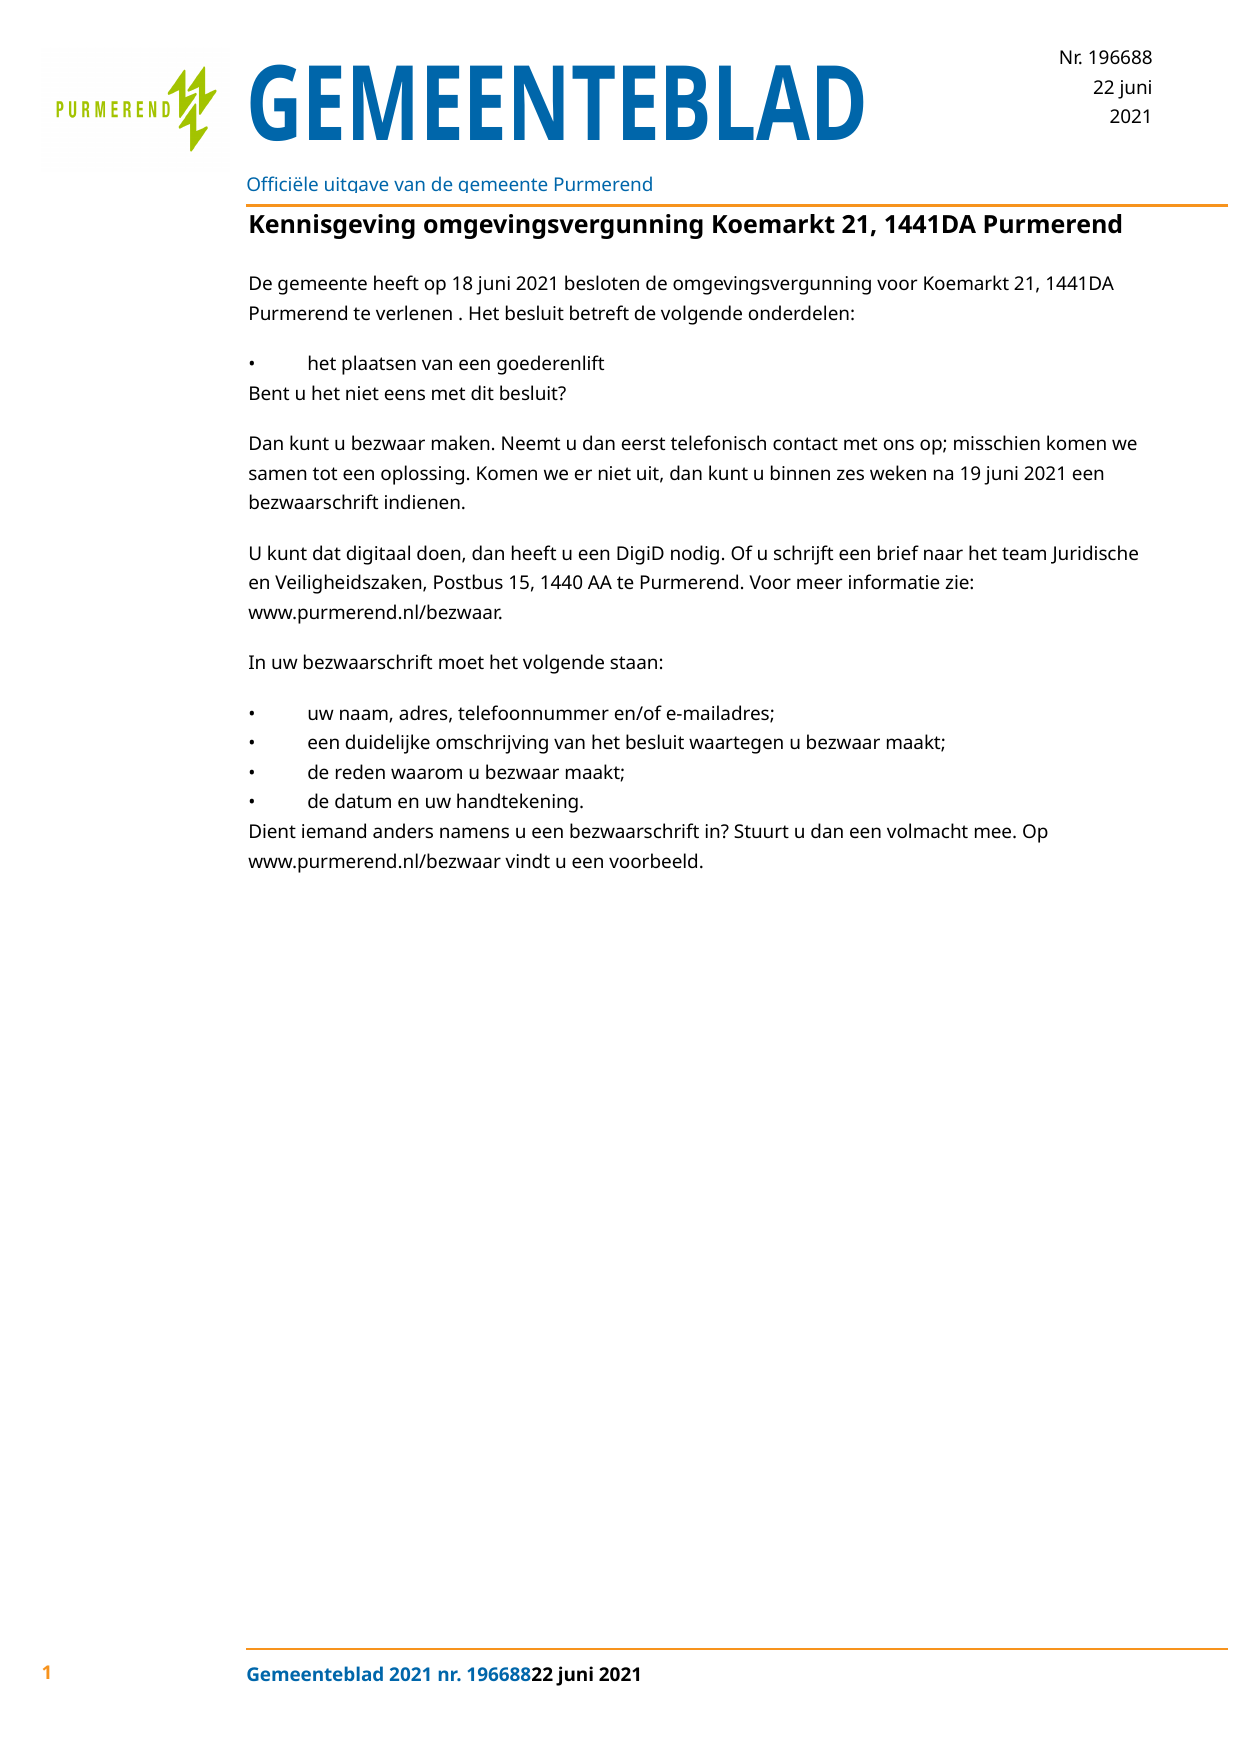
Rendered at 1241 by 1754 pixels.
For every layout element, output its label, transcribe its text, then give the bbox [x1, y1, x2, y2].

list uw naam, adres, telefoonnummer en/of e-mailadres; [248, 700, 1152, 726]
text Dient iemand anders namens u een bezwaarschrift in? Stuurt u dan een volmacht mee. Op www.purmerend.nl/bezwaar vindt u een voorbeeld. [248, 818, 1152, 873]
text Dan kunt u bezwaar maken. Neemt u dan eerst telefonisch contact met ons op; misschien komen we samen tot een oplossing. Komen we er niet uit, dan kunt u binnen zes weken na 19 juni 2021 een bezwaarschrift indienen. [248, 430, 1152, 515]
list de reden waarom u bezwaar maakt; [248, 759, 1152, 785]
list de datum en uw handtekening. [248, 789, 1152, 814]
text Kennisgeving omgevingsvergunning Koemarkt 21, 1441DA Purmerend [248, 207, 1152, 241]
list een duidelijke omschrijving van het besluit waartegen u bezwaar maakt; [248, 729, 1152, 755]
text Bent u het niet eens met dit besluit? [248, 380, 1152, 406]
picture [41, 47, 231, 172]
text U kunt dat digitaal doen, dan heeft u een DigiD nodig. Of u schrijft een brief naar het team Juridische en Veiligheidszaken, Postbus 15, 1440 AA te Purmerend. Voor meer informatie zie: www.purmerend.nl/bezwaar. [248, 540, 1152, 625]
list het plaatsen van een goederenlift [248, 350, 1152, 376]
text In uw bezwaarschrift moet het volgende staan: [248, 649, 1152, 675]
text De gemeente heeft op 18 juni 2021 besloten de omgevingsvergunning voor Koemarkt 21, 1441DA Purmerend te verlenen . Het besluit betreft de volgende onderdelen: [248, 270, 1152, 326]
